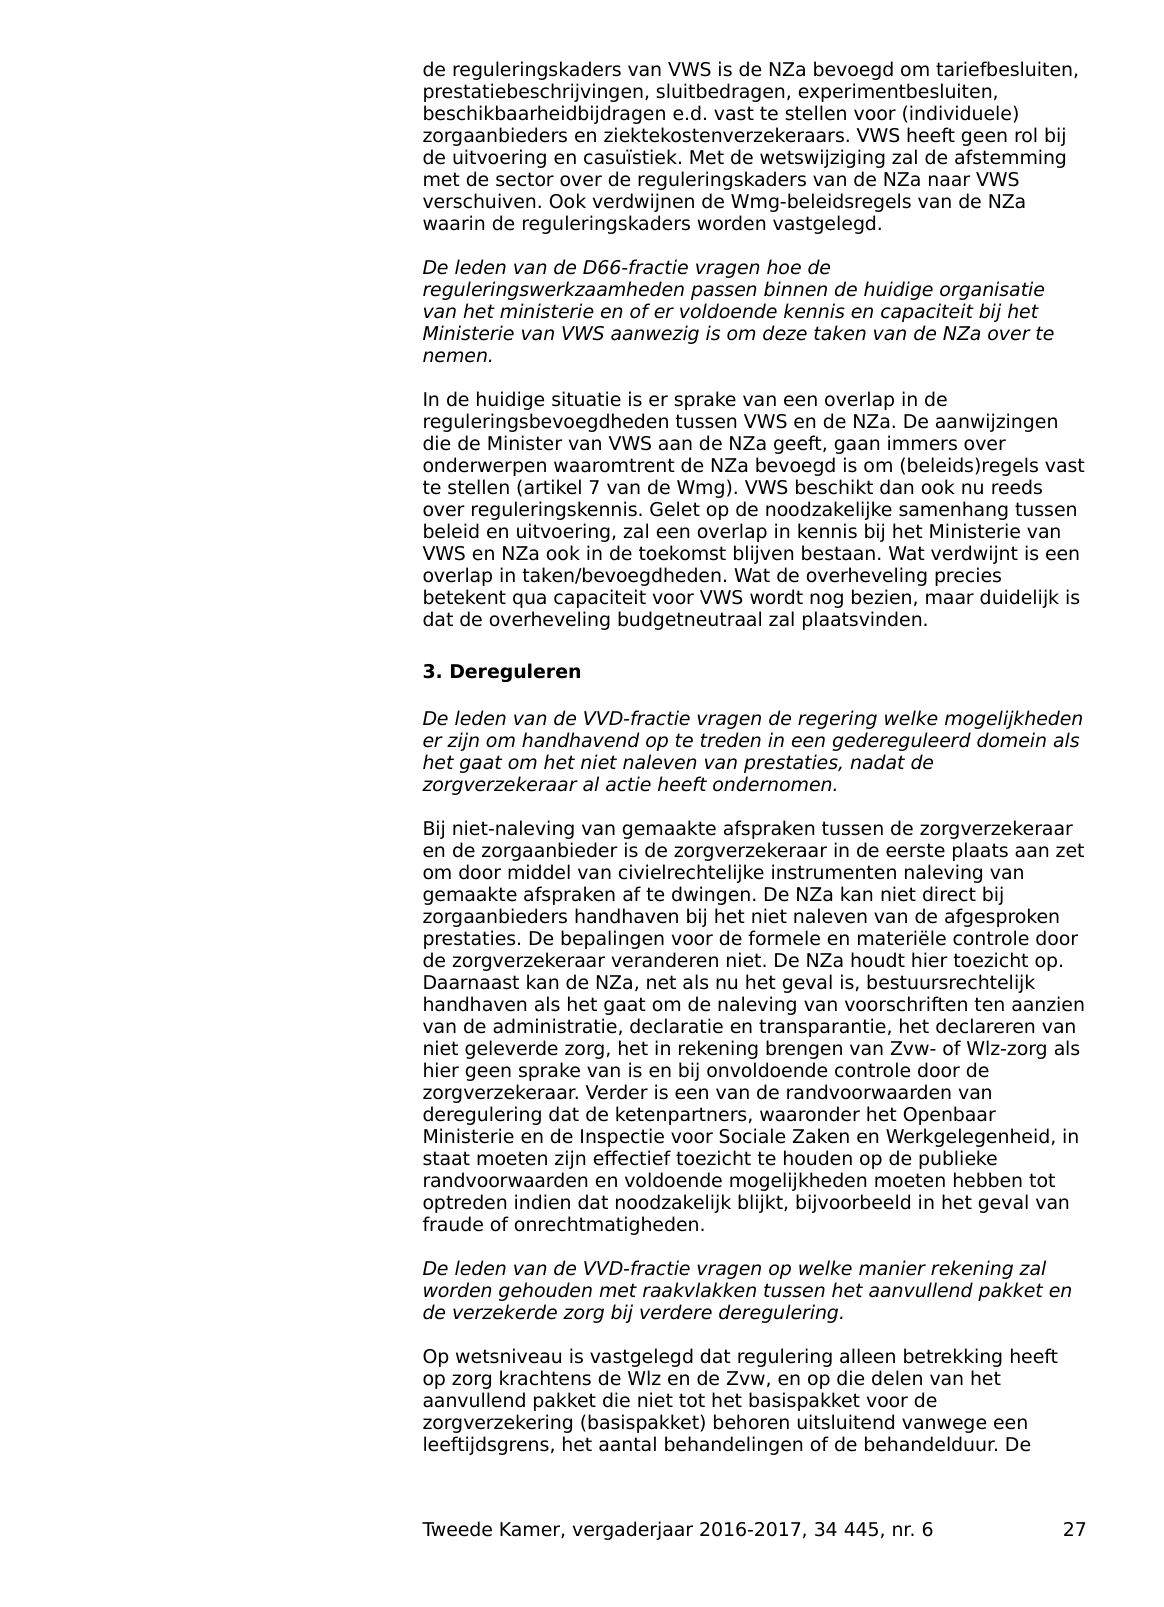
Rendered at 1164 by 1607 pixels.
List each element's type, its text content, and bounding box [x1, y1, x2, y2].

text In de huidige situatie is er sprake van een overlap in de reguleringsbevoegdheden tussen VWS en de NZa. De aanwijzingen die de Minister van VWS aan de NZa geeft, gaan immers over onderwerpen waaromtrent de NZa bevoegd is om (beleids)regels vast te stellen (artikel 7 van de Wmg). VWS beschikt dan ook nu reeds over reguleringskennis. Gelet op de noodzakelijke samenhang tussen beleid en uitvoering, zal een overlap in kennis bij het Ministerie van VWS en NZa ook in de toekomst blijven bestaan. Wat verdwijnt is een overlap in taken/bevoegdheden. Wat de overheveling precies betekent qua capaciteit voor VWS wordt nog bezien, maar duidelijk is dat de overheveling budgetneutraal zal plaatsvinden. [422, 389, 1087, 631]
text De leden van de D66-fractie vragen hoe de reguleringswerkzaamheden passen binnen de huidige organisatie van het ministerie en of er voldoende kennis en capaciteit bij het Ministerie van VWS aanwezig is om deze taken van de NZa over te nemen. [422, 257, 1087, 367]
subtitle 3. Dereguleren [422, 661, 1087, 683]
text De leden van de VVD-fractie vragen op welke manier rekening zal worden gehouden met raakvlakken tussen het aanvullend pakket en de verzekerde zorg bij verdere deregulering. [422, 1258, 1087, 1324]
text De leden van de VVD-fractie vragen de regering welke mogelijkheden er zijn om handhavend op te treden in een gedereguleerd domein als het gaat om het niet naleven van prestaties, nadat de zorgverzekeraar al actie heeft ondernomen. [422, 708, 1087, 796]
text Bij niet-naleving van gemaakte afspraken tussen de zorgverzekeraar en de zorgaanbieder is de zorgverzekeraar in de eerste plaats aan zet om door middel van civielrechtelijke instrumenten naleving van gemaakte afspraken af te dwingen. De NZa kan niet direct bij zorgaanbieders handhaven bij het niet naleven van de afgesproken prestaties. De bepalingen voor de formele en materiële controle door de zorgverzekeraar veranderen niet. De NZa houdt hier toezicht op. Daarnaast kan de NZa, net als nu het geval is, bestuursrechtelijk handhaven als het gaat om de naleving van voorschriften ten aanzien van de administratie, declaratie en transparantie, het declareren van niet geleverde zorg, het in rekening brengen van Zvw- of Wlz-zorg als hier geen sprake van is en bij onvoldoende controle door de zorgverzekeraar. Verder is een van de randvoorwaarden van deregulering dat de ketenpartners, waaronder het Openbaar Ministerie en de Inspectie voor Sociale Zaken en Werkgelegenheid, in staat moeten zijn effectief toezicht te houden op de publieke randvoorwaarden en voldoende mogelijkheden moeten hebben tot optreden indien dat noodzakelijk blijkt, bijvoorbeeld in het geval van fraude of onrechtmatigheden. [422, 818, 1087, 1236]
text Op wetsniveau is vastgelegd dat regulering alleen betrekking heeft op zorg krachtens de Wlz en de Zvw, en op die delen van het aanvullend pakket die niet tot het basispakket voor de zorgverzekering (basispakket) behoren uitsluitend vanwege een leeftijdsgrens, het aantal behandelingen of de behandelduur. De [422, 1346, 1087, 1456]
text de reguleringskaders van VWS is de NZa bevoegd om tariefbesluiten, prestatiebeschrijvingen, sluitbedragen, experimentbesluiten, beschikbaarheidbijdragen e.d. vast te stellen voor (individuele) zorgaanbieders en ziektekostenverzekeraars. VWS heeft geen rol bij de uitvoering en casuïstiek. Met de wetswijziging zal de afstemming met de sector over de reguleringskaders van de NZa naar VWS verschuiven. Ook verdwijnen de Wmg-beleidsregels van de NZa waarin de reguleringskaders worden vastgelegd. [422, 59, 1087, 235]
